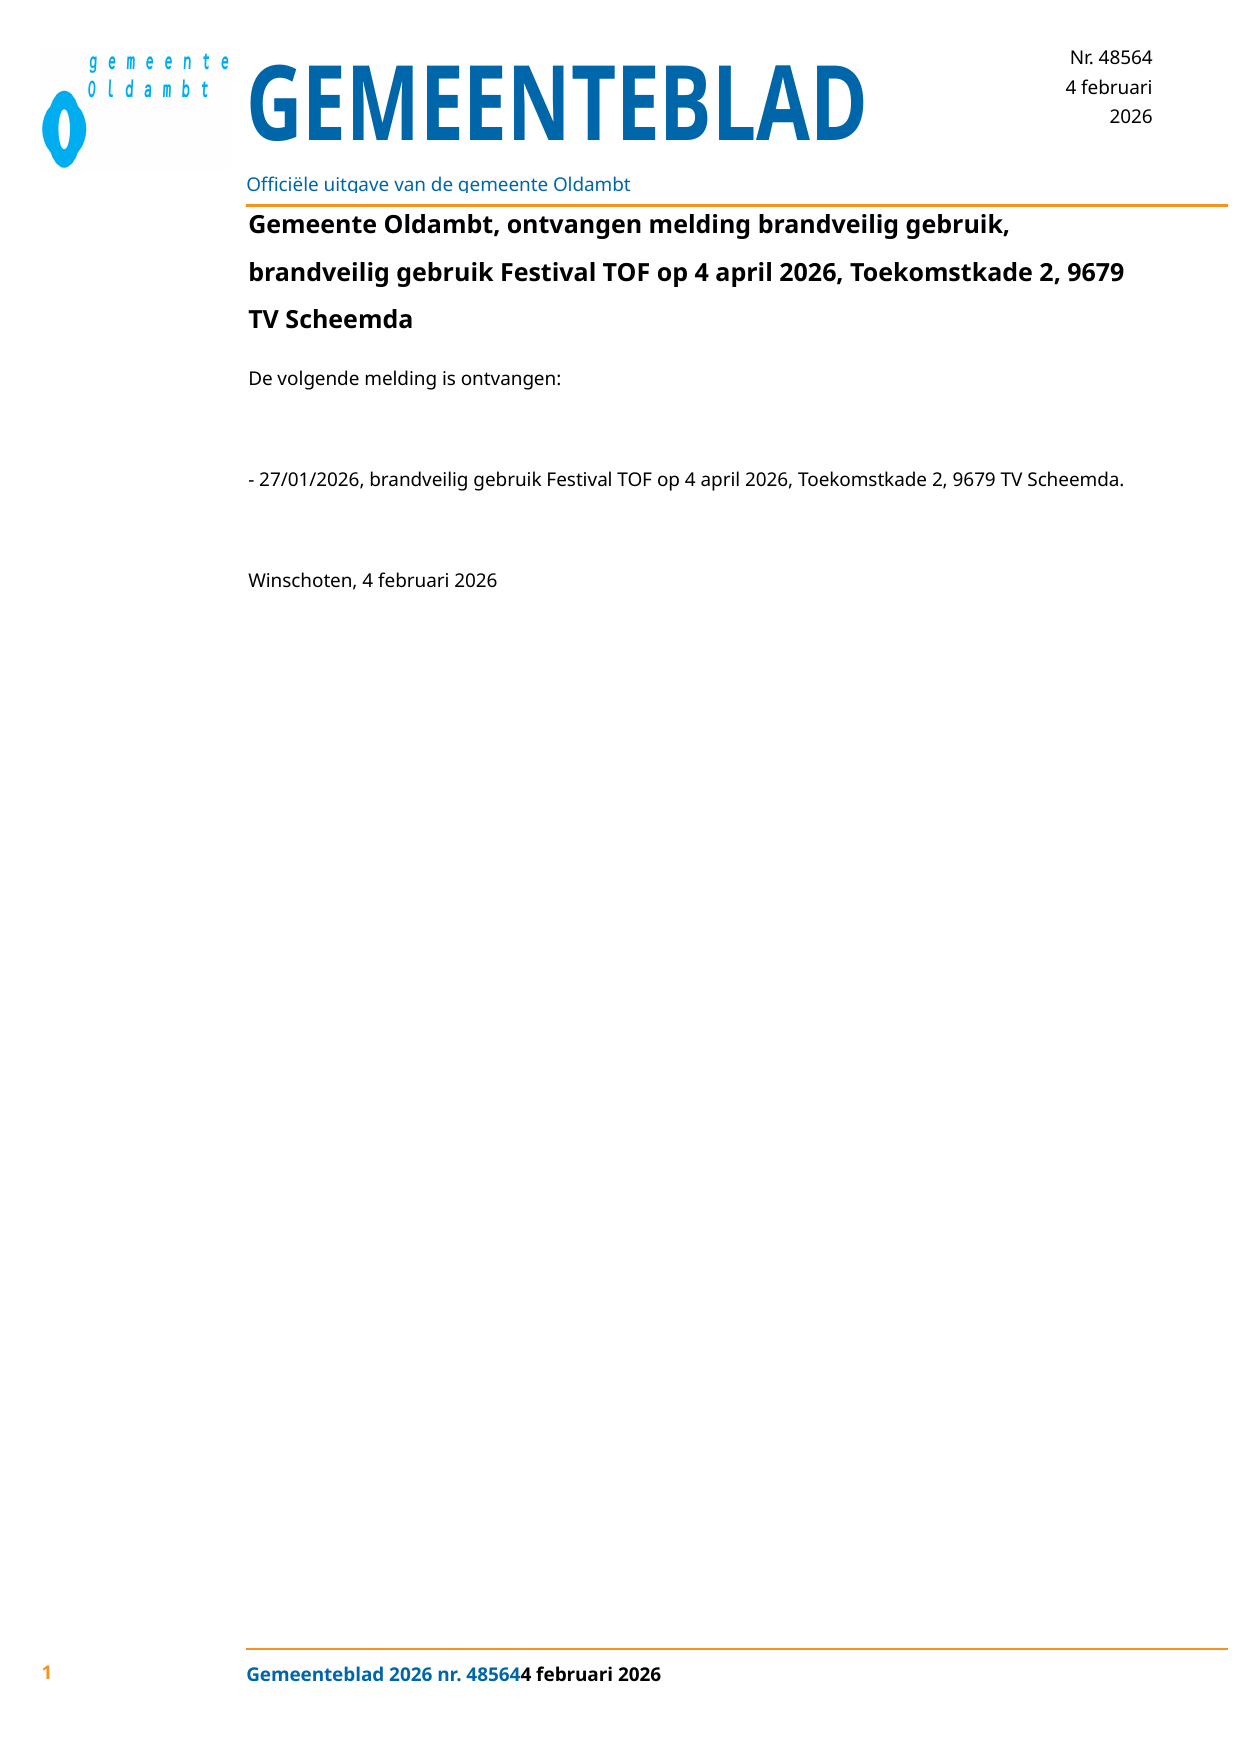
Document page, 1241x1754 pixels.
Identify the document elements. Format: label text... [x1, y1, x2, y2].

text De volgende melding is ontvangen: [248, 366, 1152, 391]
text - 27/01/2026, brandveilig gebruik Festival TOF op 4 april 2026, Toekomstkade 2, 9679 TV Scheemda. [248, 466, 1152, 492]
picture [41, 47, 231, 172]
text Gemeente Oldambt, ontvangen melding brandveilig gebruik, brandveilig gebruik Festival TOF op 4 april 2026, Toekomstkade 2, 9679 TV Scheemda [248, 207, 1152, 336]
text Winschoten, 4 februari 2026 [248, 567, 1152, 593]
